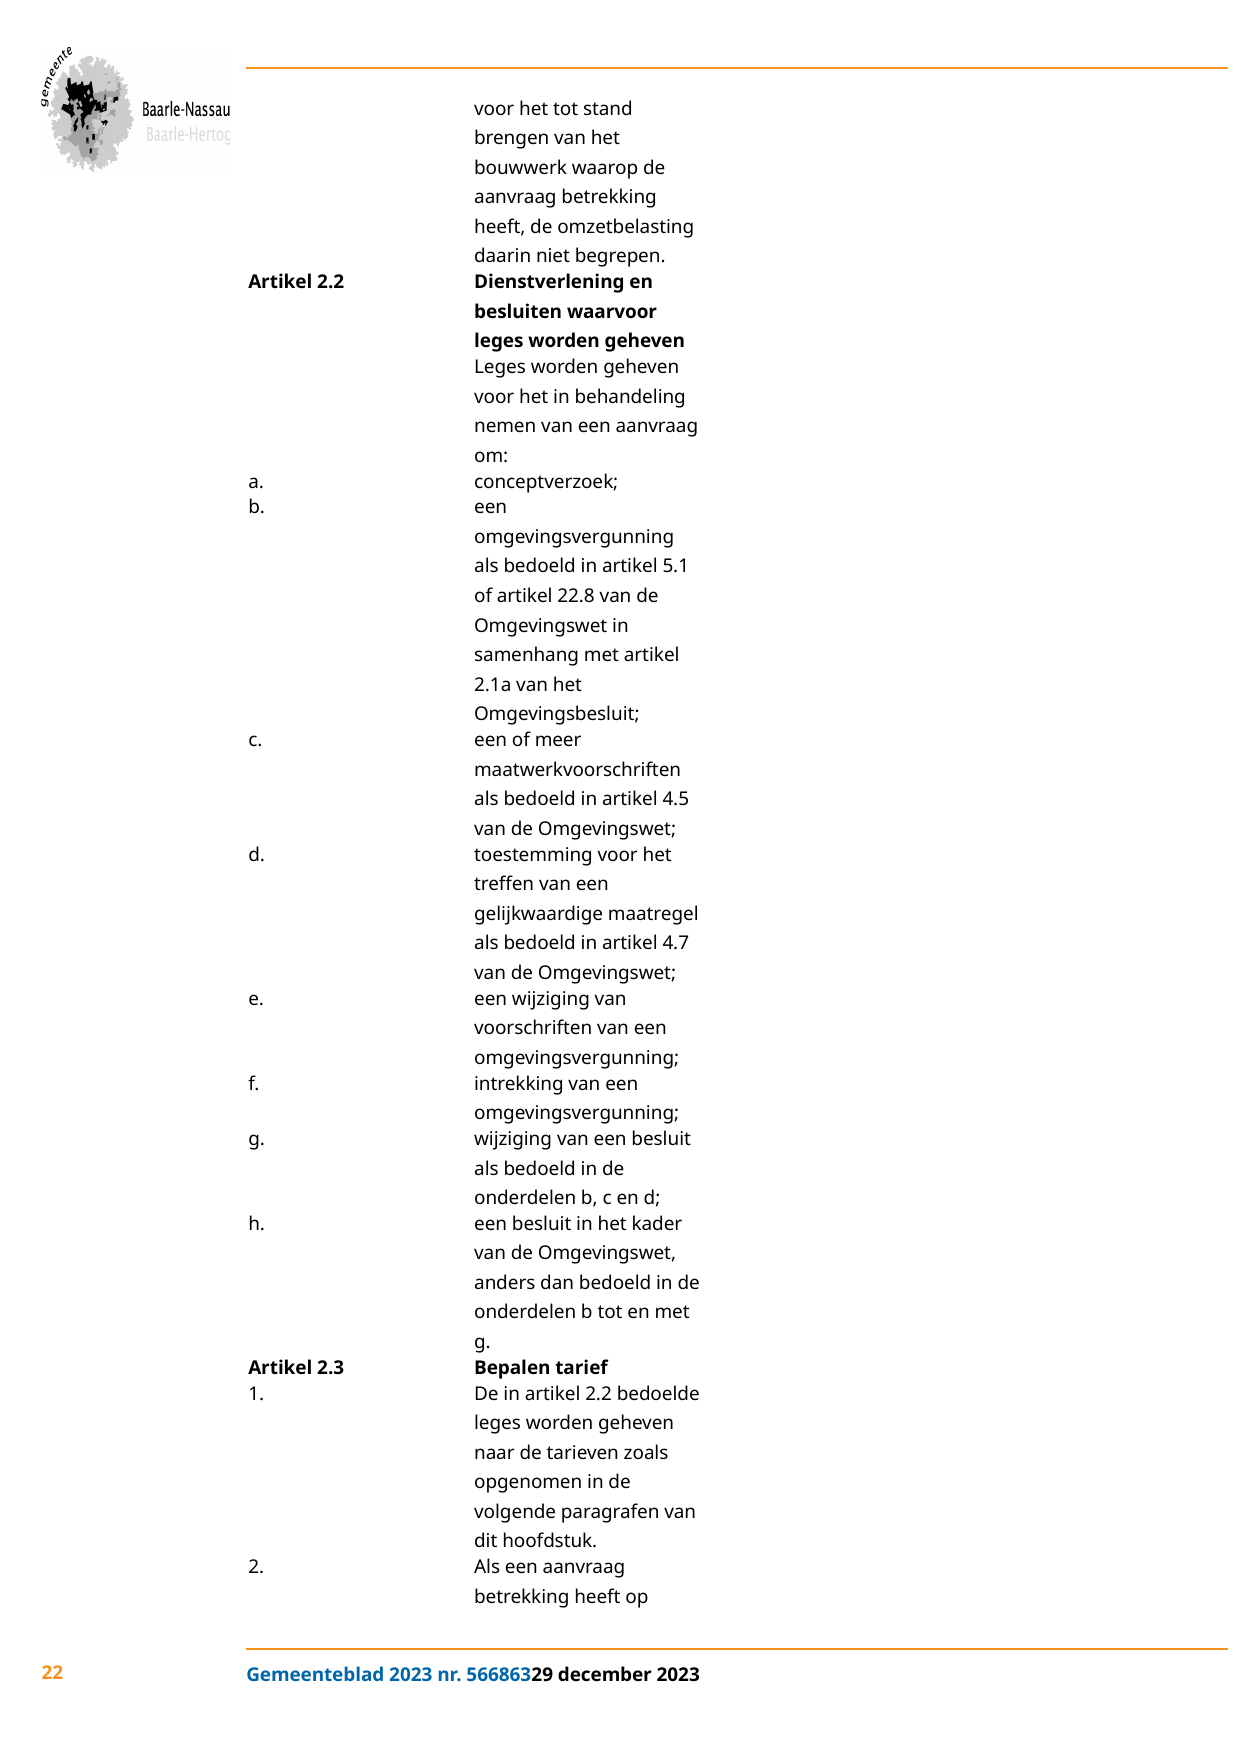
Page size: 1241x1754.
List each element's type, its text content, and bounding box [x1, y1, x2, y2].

table_cell [700, 1554, 926, 1609]
table_cell e. [248, 985, 474, 1070]
table_cell [700, 1210, 926, 1354]
table_cell intrekking van een omgevingsvergunning; [474, 1070, 700, 1125]
table_cell [700, 1354, 926, 1380]
table_cell [700, 95, 926, 268]
table_cell een besluit in het kader van de Omgevingswet, anders dan bedoeld in de onderdelen b tot en met g. [474, 1210, 700, 1354]
table_cell Leges worden geheven voor het in behandeling nemen van een aanvraag om: [474, 353, 700, 468]
table_cell [700, 468, 926, 493]
table_cell Bepalen tarief [474, 1354, 700, 1380]
table_cell toestemming voor het treffen van een gelijkwaardige maatregel als bedoeld in artikel 4.7 van de Omgevingswet; [474, 841, 700, 985]
table_cell [248, 353, 474, 468]
table_cell 1. [248, 1380, 474, 1553]
table_cell [700, 353, 926, 468]
table_cell Artikel 2.2 [248, 269, 474, 353]
table_cell De in artikel 2.2 bedoelde leges worden geheven naar de tarieven zoals opgenomen in de volgende paragrafen van dit hoofdstuk. [474, 1380, 700, 1553]
table_cell een wijziging van voorschriften van een omgevingsvergunning; [474, 985, 700, 1070]
table_cell b. [248, 494, 474, 726]
table_cell [700, 1070, 926, 1125]
picture [41, 47, 231, 172]
table_cell [248, 95, 474, 268]
table_cell voor het tot stand brengen van het bouwwerk waarop de aanvraag betrekking heeft, de omzetbelasting daarin niet begrepen. [474, 95, 700, 268]
table_cell [700, 726, 926, 841]
table_cell c. [248, 726, 474, 841]
table_cell een omgevingsvergunning als bedoeld in artikel 5.1 of artikel 22.8 van de Omgevingswet in samenhang met artikel 2.1a van het Omgevingsbesluit; [474, 494, 700, 726]
table_cell [700, 985, 926, 1070]
table_cell Artikel 2.3 [248, 1354, 474, 1380]
table_cell 2. [248, 1554, 474, 1609]
table_cell [700, 1380, 926, 1553]
table_cell Dienstverlening en besluiten waarvoor leges worden geheven [474, 269, 700, 353]
table_cell [700, 269, 926, 353]
table_cell g. [248, 1125, 474, 1210]
table_cell d. [248, 841, 474, 985]
table_cell wijziging van een besluit als bedoeld in de onderdelen b, c en d; [474, 1125, 700, 1210]
table_cell f. [248, 1070, 474, 1125]
table_cell conceptverzoek; [474, 468, 700, 493]
table_cell h. [248, 1210, 474, 1354]
table_cell [700, 1125, 926, 1210]
table_cell a. [248, 468, 474, 493]
table_cell een of meer maatwerkvoorschriften als bedoeld in artikel 4.5 van de Omgevingswet; [474, 726, 700, 841]
table_cell [700, 494, 926, 726]
table_cell Als een aanvraag betrekking heeft op [474, 1554, 700, 1609]
table_cell [700, 841, 926, 985]
